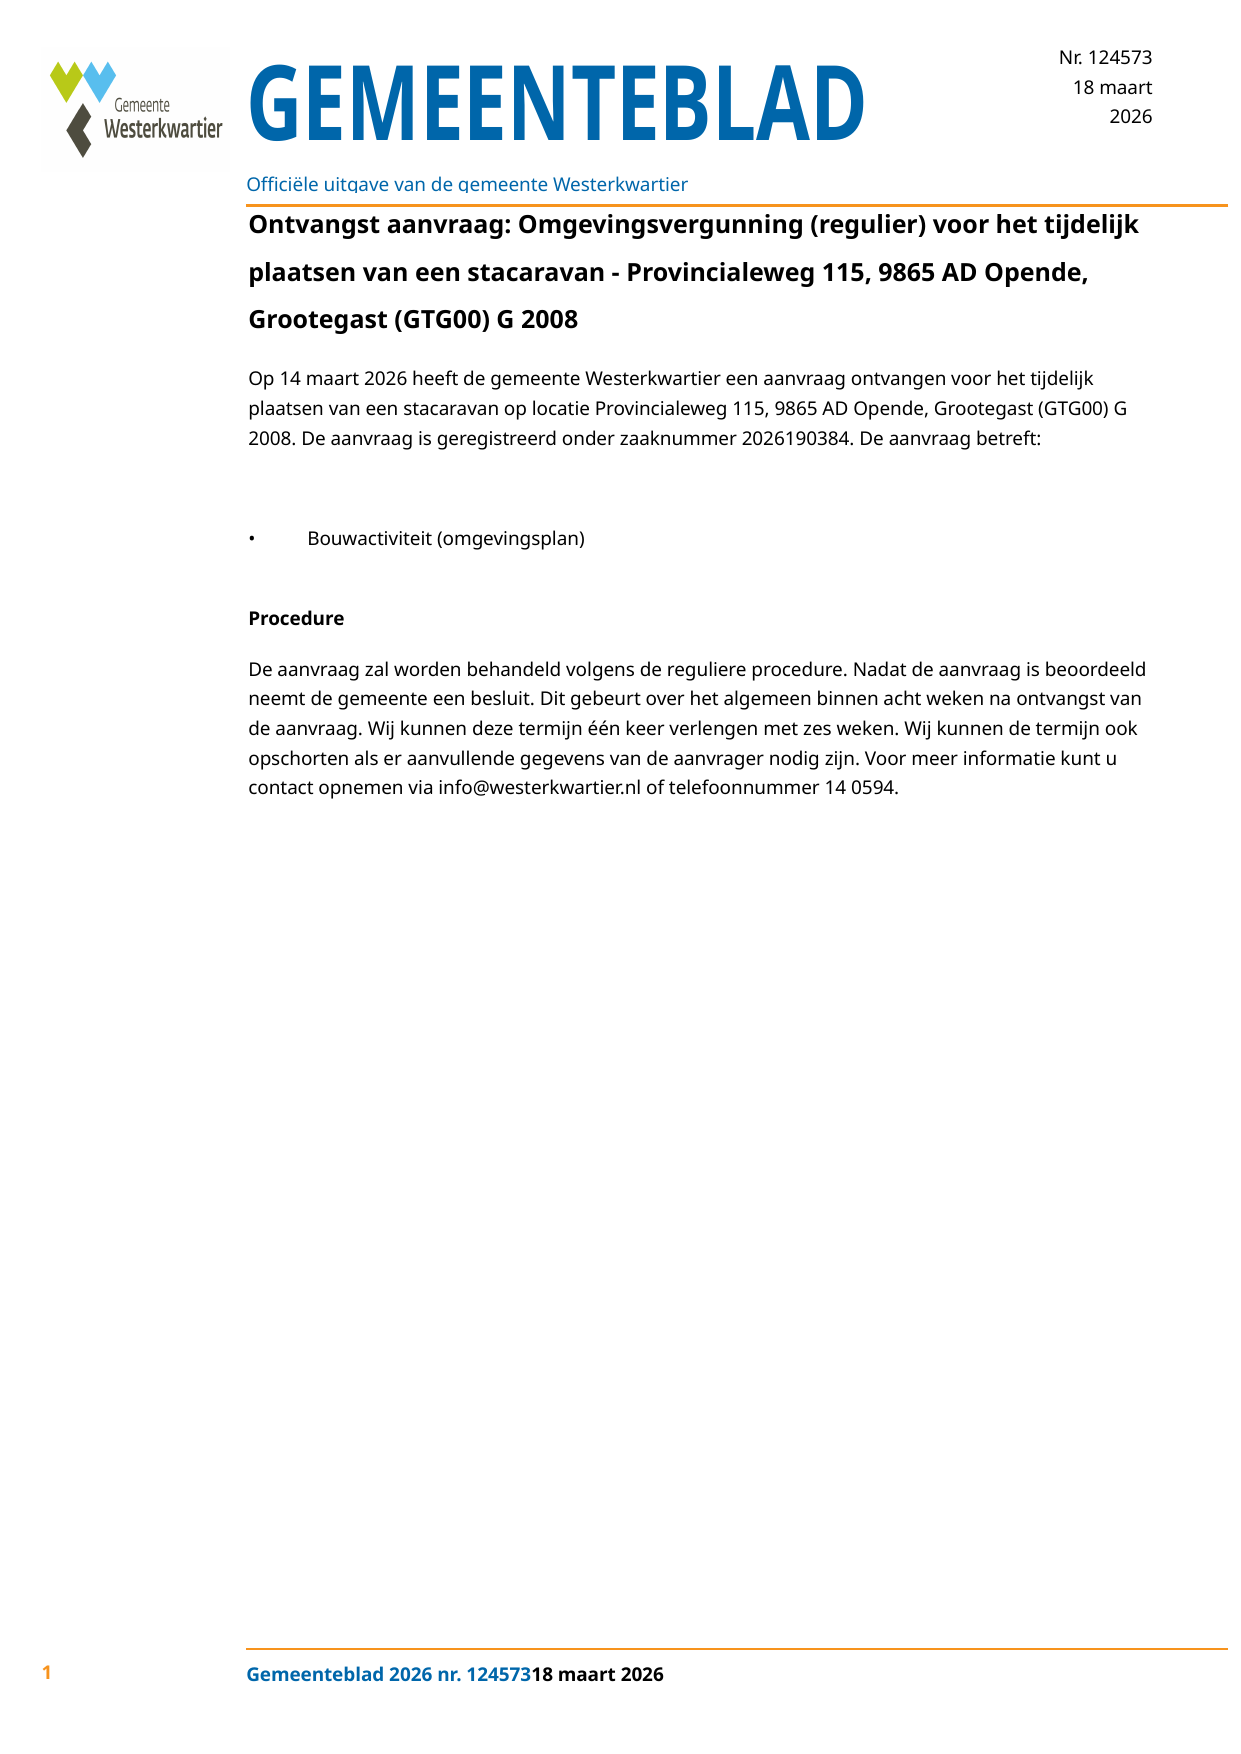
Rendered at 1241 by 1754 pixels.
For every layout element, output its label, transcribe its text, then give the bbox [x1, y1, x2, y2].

text Ontvangst aanvraag: Omgevingsvergunning (regulier) voor het tijdelijk plaatsen van een stacaravan - Provincialeweg 115, 9865 AD Opende, Grootegast (GTG00) G 2008 [248, 207, 1152, 336]
text De aanvraag zal worden behandeld volgens de reguliere procedure. Nadat de aanvraag is beoordeeld neemt de gemeente een besluit. Dit gebeurt over het algemeen binnen acht weken na ontvangst van de aanvraag. Wij kunnen deze termijn één keer verlengen met zes weken. Wij kunnen de termijn ook opschorten als er aanvullende gegevens van de aanvrager nodig zijn. Voor meer informatie kunt u contact opnemen via info@westerkwartier.nl of telefoonnummer 14 0594. [248, 656, 1152, 800]
text Op 14 maart 2026 heeft de gemeente Westerkwartier een aanvraag ontvangen voor het tijdelijk plaatsen van een stacaravan op locatie Provincialeweg 115, 9865 AD Opende, Grootegast (GTG00) G 2008. De aanvraag is geregistreerd onder zaaknummer 2026190384. De aanvraag betreft: [248, 366, 1152, 450]
picture [41, 47, 231, 172]
text Procedure [248, 606, 1152, 631]
list Bouwactiviteit (omgevingsplan) [248, 526, 1152, 551]
